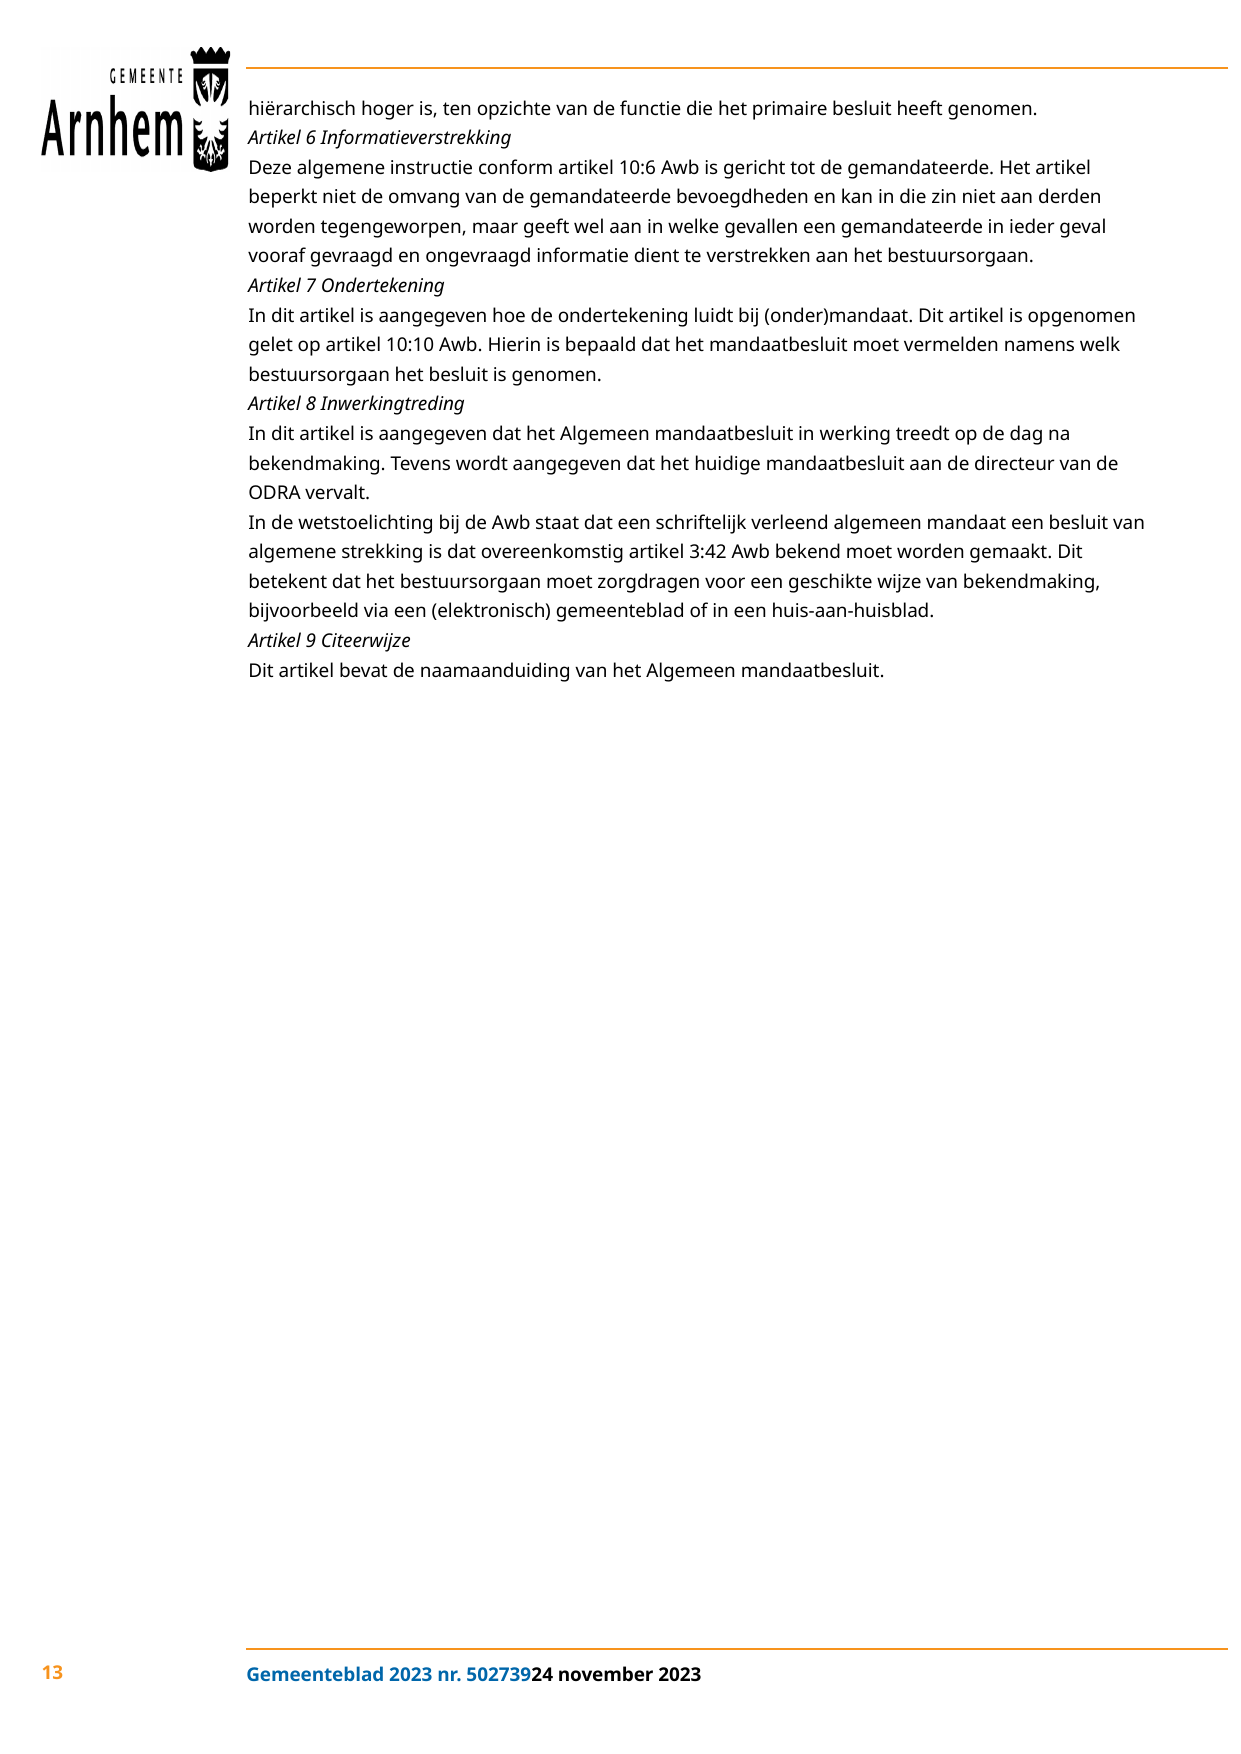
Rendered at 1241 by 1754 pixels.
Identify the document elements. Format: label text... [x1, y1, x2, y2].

text hiërarchisch hoger is, ten opzichte van de functie die het primaire besluit heeft genomen. [248, 95, 1152, 121]
text In dit artikel is aangegeven hoe de ondertekening luidt bij (onder)mandaat. Dit artikel is opgenomen gelet op artikel 10:10 Awb. Hierin is bepaald dat het mandaatbesluit moet vermelden namens welk bestuursorgaan het besluit is genomen. [248, 302, 1152, 387]
text Artikel 6 Informatieverstrekking [248, 124, 1152, 150]
text Deze algemene instructie conform artikel 10:6 Awb is gericht tot de gemandateerde. Het artikel beperkt niet de omvang van de gemandateerde bevoegdheden en kan in die zin niet aan derden worden tegengeworpen, maar geeft wel aan in welke gevallen een gemandateerde in ieder geval vooraf gevraagd en ongevraagd informatie dient te verstrekken aan het bestuursorgaan. [248, 154, 1152, 268]
text Artikel 7 Ondertekening [248, 272, 1152, 298]
text Artikel 8 Inwerkingtreding [248, 391, 1152, 416]
text In de wetstoelichting bij de Awb staat dat een schriftelijk verleend algemeen mandaat een besluit van algemene strekking is dat overeenkomstig artikel 3:42 Awb bekend moet worden gemaakt. Dit betekent dat het bestuursorgaan moet zorgdragen voor een geschikte wijze van bekendmaking, bijvoorbeeld via een (elektronisch) gemeenteblad of in een huis-aan-huisblad. [248, 509, 1152, 623]
text Artikel 9 Citeerwijze [248, 627, 1152, 653]
picture [41, 47, 231, 172]
text Dit artikel bevat de naamaanduiding van het Algemeen mandaatbesluit. [248, 657, 1152, 683]
text In dit artikel is aangegeven dat het Algemeen mandaatbesluit in werking treedt op de dag na bekendmaking. Tevens wordt aangegeven dat het huidige mandaatbesluit aan de directeur van de ODRA vervalt. [248, 420, 1152, 505]
